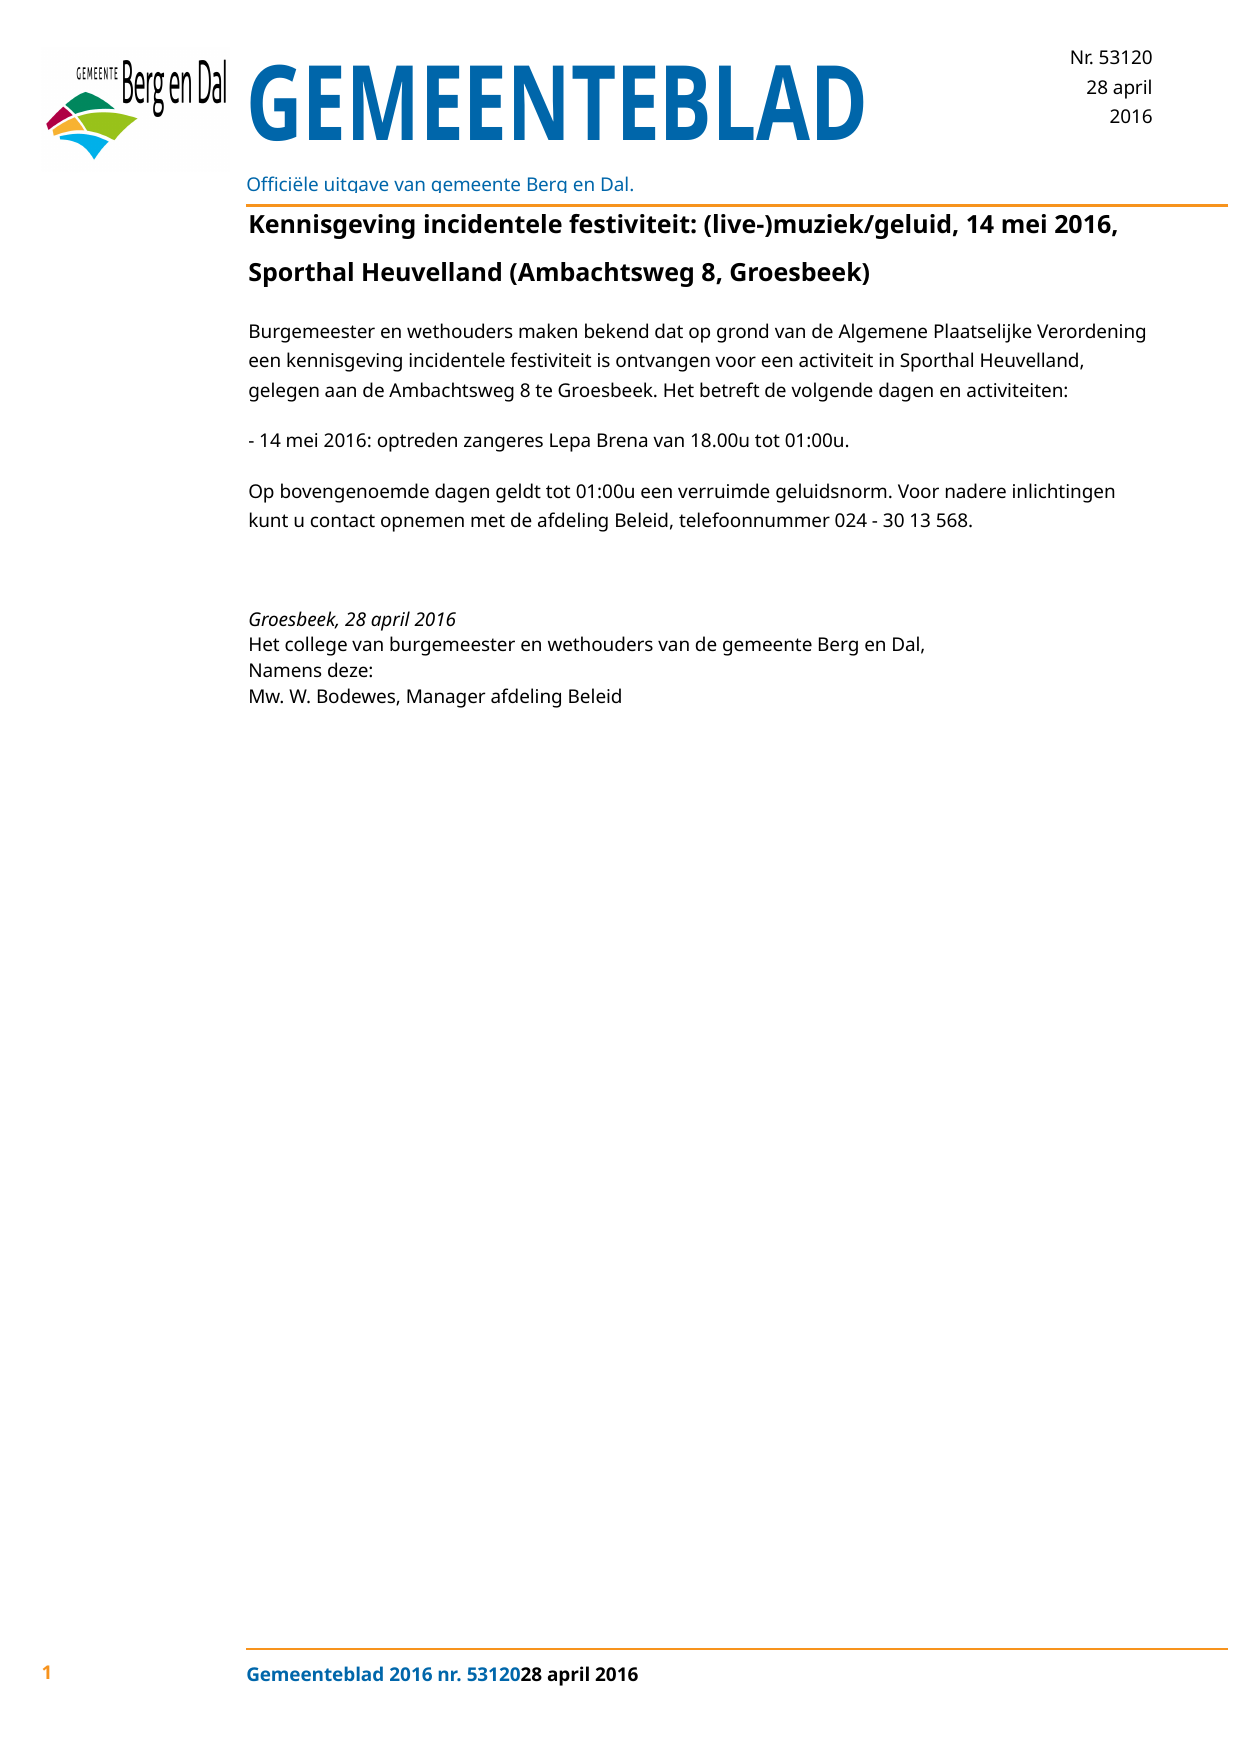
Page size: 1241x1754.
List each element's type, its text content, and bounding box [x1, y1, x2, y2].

text - 14 mei 2016: optreden zangeres Lepa Brena van 18.00u tot 01:00u. [248, 427, 1152, 453]
text Op bovengenoemde dagen geldt tot 01:00u een verruimde geluidsnorm. Voor nadere inlichtingen kunt u contact opnemen met de afdeling Beleid, telefoonnummer 024 - 30 13 568. [248, 478, 1152, 533]
text Namens deze: [248, 657, 1152, 683]
text Groesbeek, 28 april 2016 [248, 606, 1152, 631]
text Burgemeester en wethouders maken bekend dat op grond van de Algemene Plaatselijke Verordening een kennisgeving incidentele festiviteit is ontvangen voor een activiteit in Sporthal Heuvelland, gelegen aan de Ambachtsweg 8 te Groesbeek. Het betreft de volgende dagen en activiteiten: [248, 318, 1152, 403]
picture [41, 47, 231, 172]
text Mw. W. Bodewes, Manager afdeling Beleid [248, 683, 1152, 709]
text Het college van burgemeester en wethouders van de gemeente Berg en Dal, [248, 631, 1152, 657]
text Kennisgeving incidentele festiviteit: (live-)muziek/geluid, 14 mei 2016, Sporthal Heuvelland (Ambachtsweg 8, Groesbeek) [248, 207, 1152, 288]
